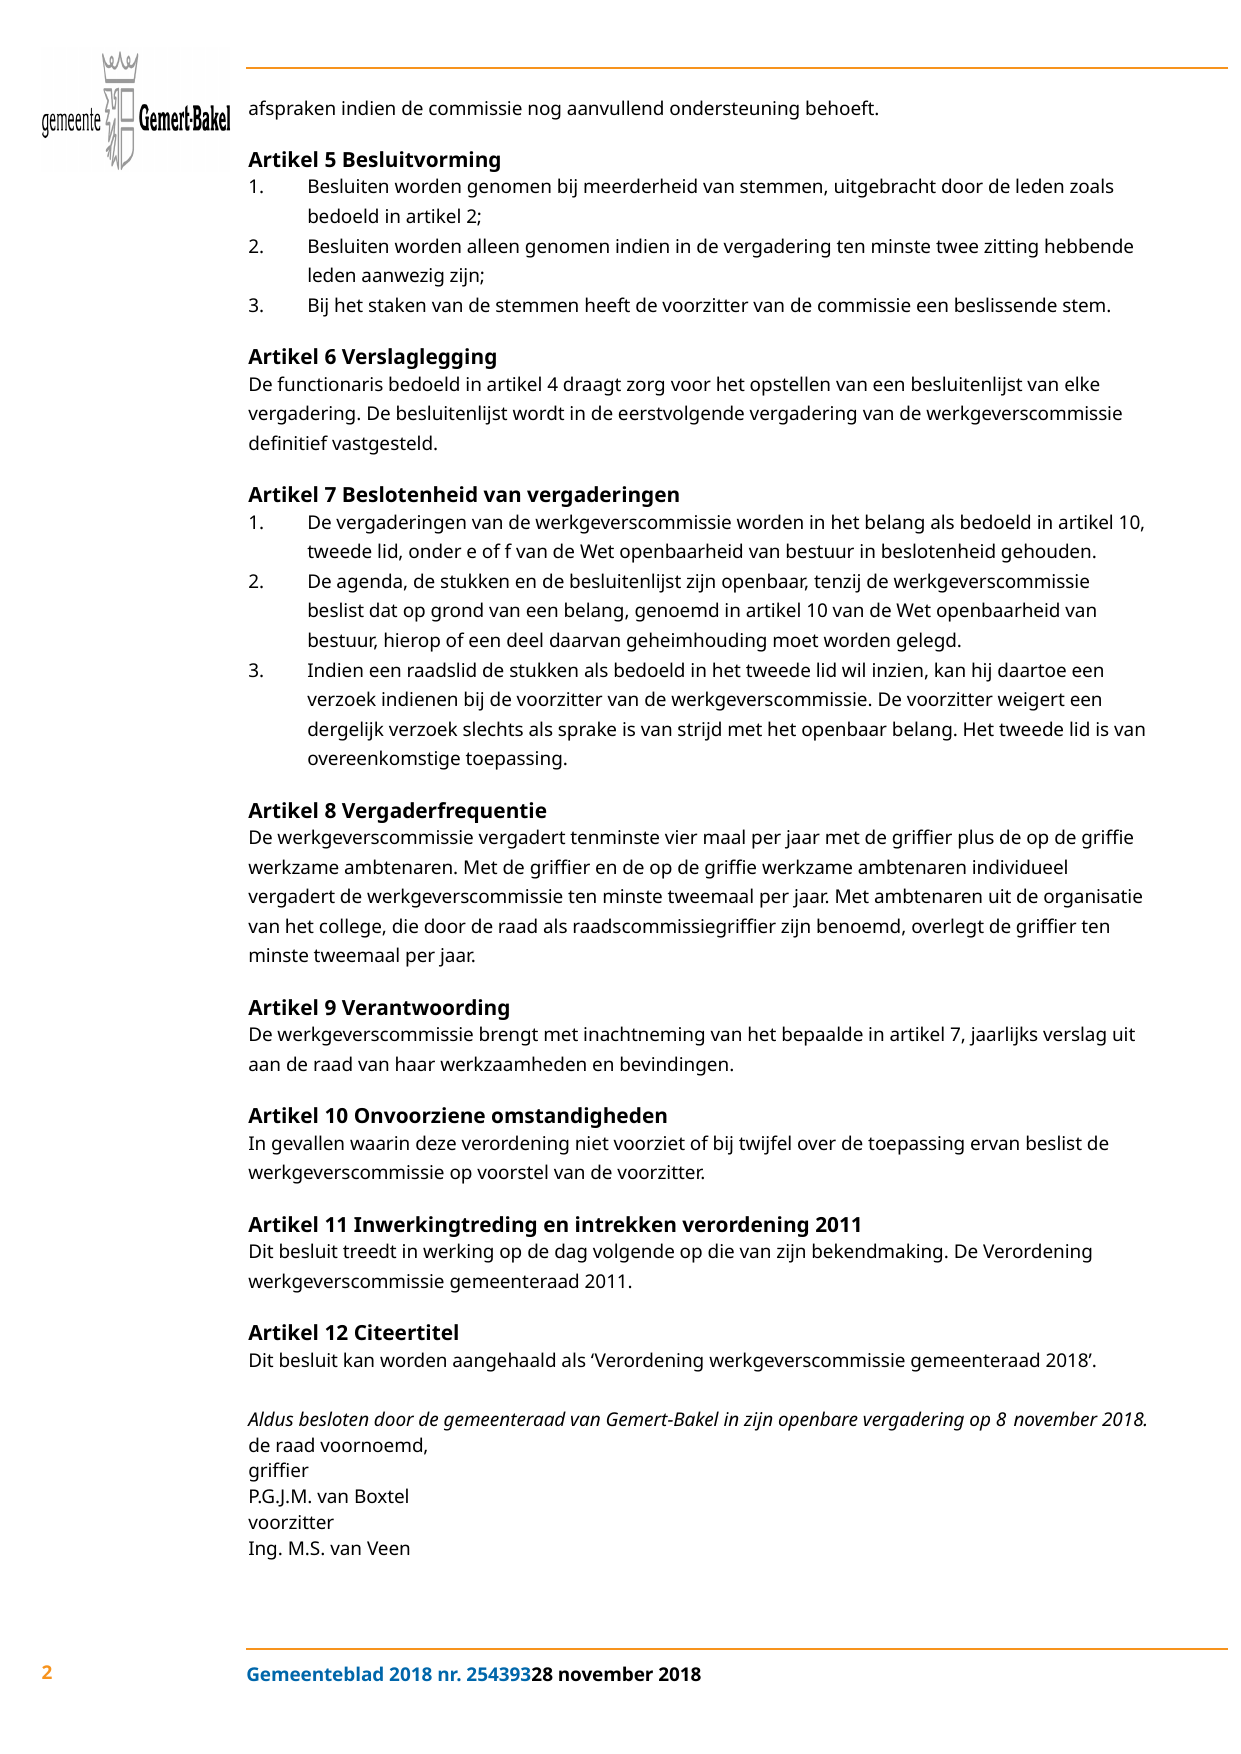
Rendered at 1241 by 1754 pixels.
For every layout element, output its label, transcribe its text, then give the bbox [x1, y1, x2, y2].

text griffier [248, 1457, 1152, 1483]
text In gevallen waarin deze verordening niet voorziet of bij twijfel over de toepassing ervan beslist de werkgeverscommissie op voorstel van de voorzitter. [248, 1130, 1152, 1185]
text afspraken indien de commissie nog aanvullend ondersteuning behoeft. [248, 95, 1152, 121]
text Dit besluit treedt in werking op de dag volgende op die van zijn bekendmaking. De Verordening werkgeverscommissie gemeenteraad 2011. [248, 1238, 1152, 1294]
list Bij het staken van de stemmen heeft de voorzitter van de commissie een beslissende stem. [248, 292, 1152, 318]
text de raad voornoemd, [248, 1432, 1152, 1457]
text Artikel 6 Verslaglegging [248, 342, 1152, 371]
text Artikel 10 Onvoorziene omstandigheden [248, 1102, 1152, 1130]
list Besluiten worden genomen bij meerderheid van stemmen, uitgebracht door de leden zoals bedoeld in artikel 2; [248, 174, 1152, 229]
text De functionaris bedoeld in artikel 4 draagt zorg voor het opstellen van een besluitenlijst van elke vergadering. De besluitenlijst wordt in de eerstvolgende vergadering van de werkgeverscommissie definitief vastgesteld. [248, 371, 1152, 456]
text Aldus besloten door de gemeenteraad van Gemert-Bakel in zijn openbare vergadering op 8 november 2018. [248, 1406, 1152, 1432]
list Indien een raadslid de stukken als bedoeld in het tweede lid wil inzien, kan hij daartoe een verzoek indienen bij de voorzitter van de werkgeverscommissie. De voorzitter weigert een dergelijk verzoek slechts als sprake is van strijd met het openbaar belang. Het tweede lid is van overeenkomstige toepassing. [248, 657, 1152, 771]
list De vergaderingen van de werkgeverscommissie worden in het belang als bedoeld in artikel 10, tweede lid, onder e of f van de Wet openbaarheid van bestuur in beslotenheid gehouden. [248, 509, 1152, 564]
picture [41, 47, 231, 172]
text Dit besluit kan worden aangehaald als ‘Verordening werkgeverscommissie gemeenteraad 2018’. [248, 1347, 1152, 1373]
text Artikel 8 Vergaderfrequentie [248, 796, 1152, 824]
text Artikel 5 Besluitvorming [248, 145, 1152, 174]
text De werkgeverscommissie vergadert tenminste vier maal per jaar met de griffier plus de op de griffie werkzame ambtenaren. Met de griffier en de op de griffie werkzame ambtenaren individueel vergadert de werkgeverscommissie ten minste tweemaal per jaar. Met ambtenaren uit de organisatie van het college, die door de raad als raadscommissiegriffier zijn benoemd, overlegt de griffier ten minste tweemaal per jaar. [248, 824, 1152, 968]
list De agenda, de stukken en de besluitenlijst zijn openbaar, tenzij de werkgeverscommissie beslist dat op grond van een belang, genoemd in artikel 10 van de Wet openbaarheid van bestuur, hierop of een deel daarvan geheimhouding moet worden gelegd. [248, 568, 1152, 653]
text P.G.J.M. van Boxtel [248, 1483, 1152, 1509]
text voorzitter [248, 1509, 1152, 1535]
text Artikel 12 Citeertitel [248, 1318, 1152, 1347]
text Artikel 9 Verantwoording [248, 993, 1152, 1022]
text De werkgeverscommissie brengt met inachtneming van het bepaalde in artikel 7, jaarlijks verslag uit aan de raad van haar werkzaamheden en bevindingen. [248, 1022, 1152, 1077]
list Besluiten worden alleen genomen indien in de vergadering ten minste twee zitting hebbende leden aanwezig zijn; [248, 233, 1152, 288]
text Artikel 7 Beslotenheid van vergaderingen [248, 480, 1152, 509]
text Ing. M.S. van Veen [248, 1535, 1152, 1560]
text Artikel 11 Inwerkingtreding en intrekken verordening 2011 [248, 1210, 1152, 1238]
